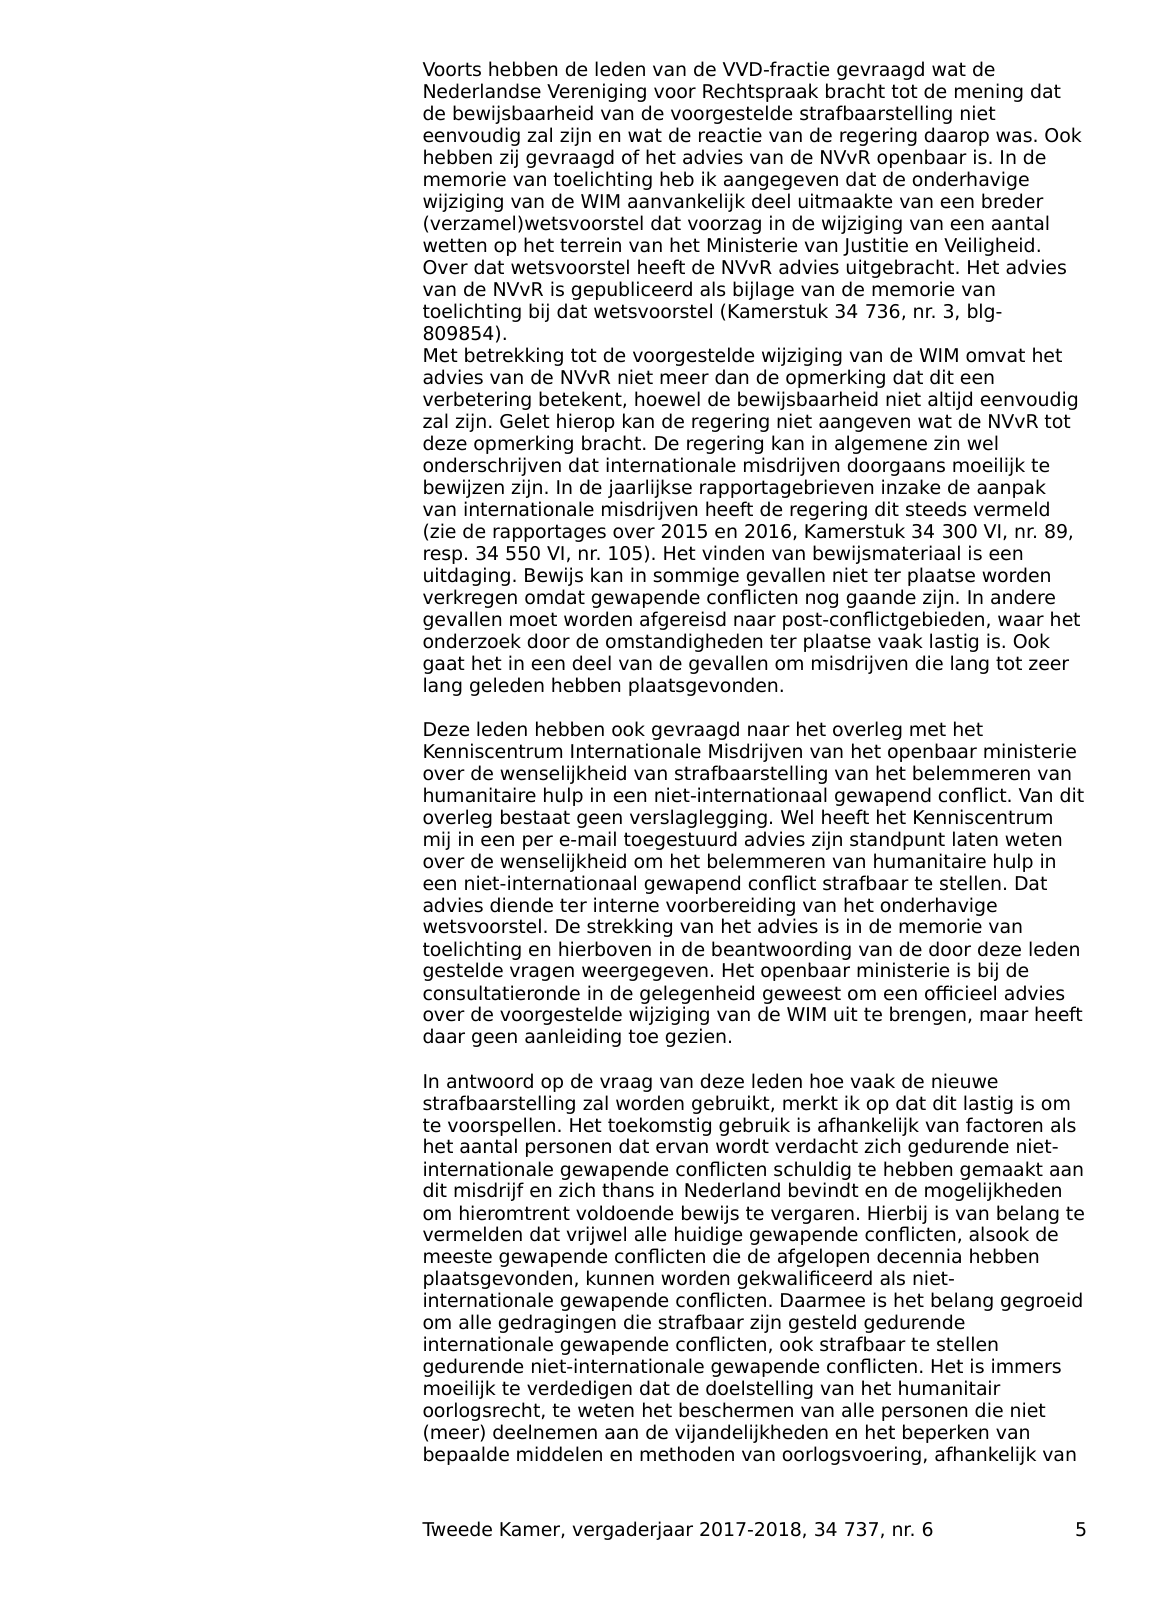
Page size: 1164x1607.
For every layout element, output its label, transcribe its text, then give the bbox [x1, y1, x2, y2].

text Deze leden hebben ook gevraagd naar het overleg met het Kenniscentrum Internationale Misdrijven van het openbaar ministerie over de wenselijkheid van strafbaarstelling van het belemmeren van humanitaire hulp in een niet-internationaal gewapend conflict. Van dit overleg bestaat geen verslaglegging. Wel heeft het Kenniscentrum mij in een per e-mail toegestuurd advies zijn standpunt laten weten over de wenselijkheid om het belemmeren van humanitaire hulp in een niet-internationaal gewapend conflict strafbaar te stellen. Dat advies diende ter interne voorbereiding van het onderhavige wetsvoorstel. De strekking van het advies is in de memorie van toelichting en hierboven in de beantwoording van de door deze leden gestelde vragen weergegeven. Het openbaar ministerie is bij de consultatieronde in de gelegenheid geweest om een officieel advies over de voorgestelde wijziging van de WIM uit te brengen, maar heeft daar geen aanleiding toe gezien. [422, 719, 1087, 1048]
text Met betrekking tot de voorgestelde wijziging van de WIM omvat het advies van de NVvR niet meer dan de opmerking dat dit een verbetering betekent, hoewel de bewijsbaarheid niet altijd eenvoudig zal zijn. Gelet hierop kan de regering niet aangeven wat de NVvR tot deze opmerking bracht. De regering kan in algemene zin wel onderschrijven dat internationale misdrijven doorgaans moeilijk te bewijzen zijn. In de jaarlijkse rapportagebrieven inzake de aanpak van internationale misdrijven heeft de regering dit steeds vermeld (zie de rapportages over 2015 en 2016, Kamerstuk 34 300 VI, nr. 89, resp. 34 550 VI, nr. 105). Het vinden van bewijsmateriaal is een uitdaging. Bewijs kan in sommige gevallen niet ter plaatse worden verkregen omdat gewapende conflicten nog gaande zijn. In andere gevallen moet worden afgereisd naar post-conflictgebieden, waar het onderzoek door de omstandigheden ter plaatse vaak lastig is. Ook gaat het in een deel van de gevallen om misdrijven die lang tot zeer lang geleden hebben plaatsgevonden. [422, 345, 1087, 696]
text In antwoord op de vraag van deze leden hoe vaak de nieuwe strafbaarstelling zal worden gebruikt, merkt ik op dat dit lastig is om te voorspellen. Het toekomstig gebruik is afhankelijk van factoren als het aantal personen dat ervan wordt verdacht zich gedurende niet-internationale gewapende conflicten schuldig te hebben gemaakt aan dit misdrijf en zich thans in Nederland bevindt en de mogelijkheden om hieromtrent voldoende bewijs te vergaren. Hierbij is van belang te vermelden dat vrijwel alle huidige gewapende conflicten, alsook de meeste gewapende conflicten die de afgelopen decennia hebben plaatsgevonden, kunnen worden gekwalificeerd als niet-internationale gewapende conflicten. Daarmee is het belang gegroeid om alle gedragingen die strafbaar zijn gesteld gedurende internationale gewapende conflicten, ook strafbaar te stellen gedurende niet-internationale gewapende conflicten. Het is immers moeilijk te verdedigen dat de doelstelling van het humanitair oorlogsrecht, te weten het beschermen van alle personen die niet (meer) deelnemen aan de vijandelijkheden en het beperken van bepaalde middelen en methoden van oorlogsvoering, afhankelijk van [422, 1071, 1087, 1466]
text Voorts hebben de leden van de VVD-fractie gevraagd wat de Nederlandse Vereniging voor Rechtspraak bracht tot de mening dat de bewijsbaarheid van de voorgestelde strafbaarstelling niet eenvoudig zal zijn en wat de reactie van de regering daarop was. Ook hebben zij gevraagd of het advies van de NVvR openbaar is. In de memorie van toelichting heb ik aangegeven dat de onderhavige wijziging van de WIM aanvankelijk deel uitmaakte van een breder (verzamel)wetsvoorstel dat voorzag in de wijziging van een aantal wetten op het terrein van het Ministerie van Justitie en Veiligheid. Over dat wetsvoorstel heeft de NVvR advies uitgebracht. Het advies van de NVvR is gepubliceerd als bijlage van de memorie van toelichting bij dat wetsvoorstel (Kamerstuk 34 736, nr. 3, blg-809854). [422, 59, 1087, 345]
